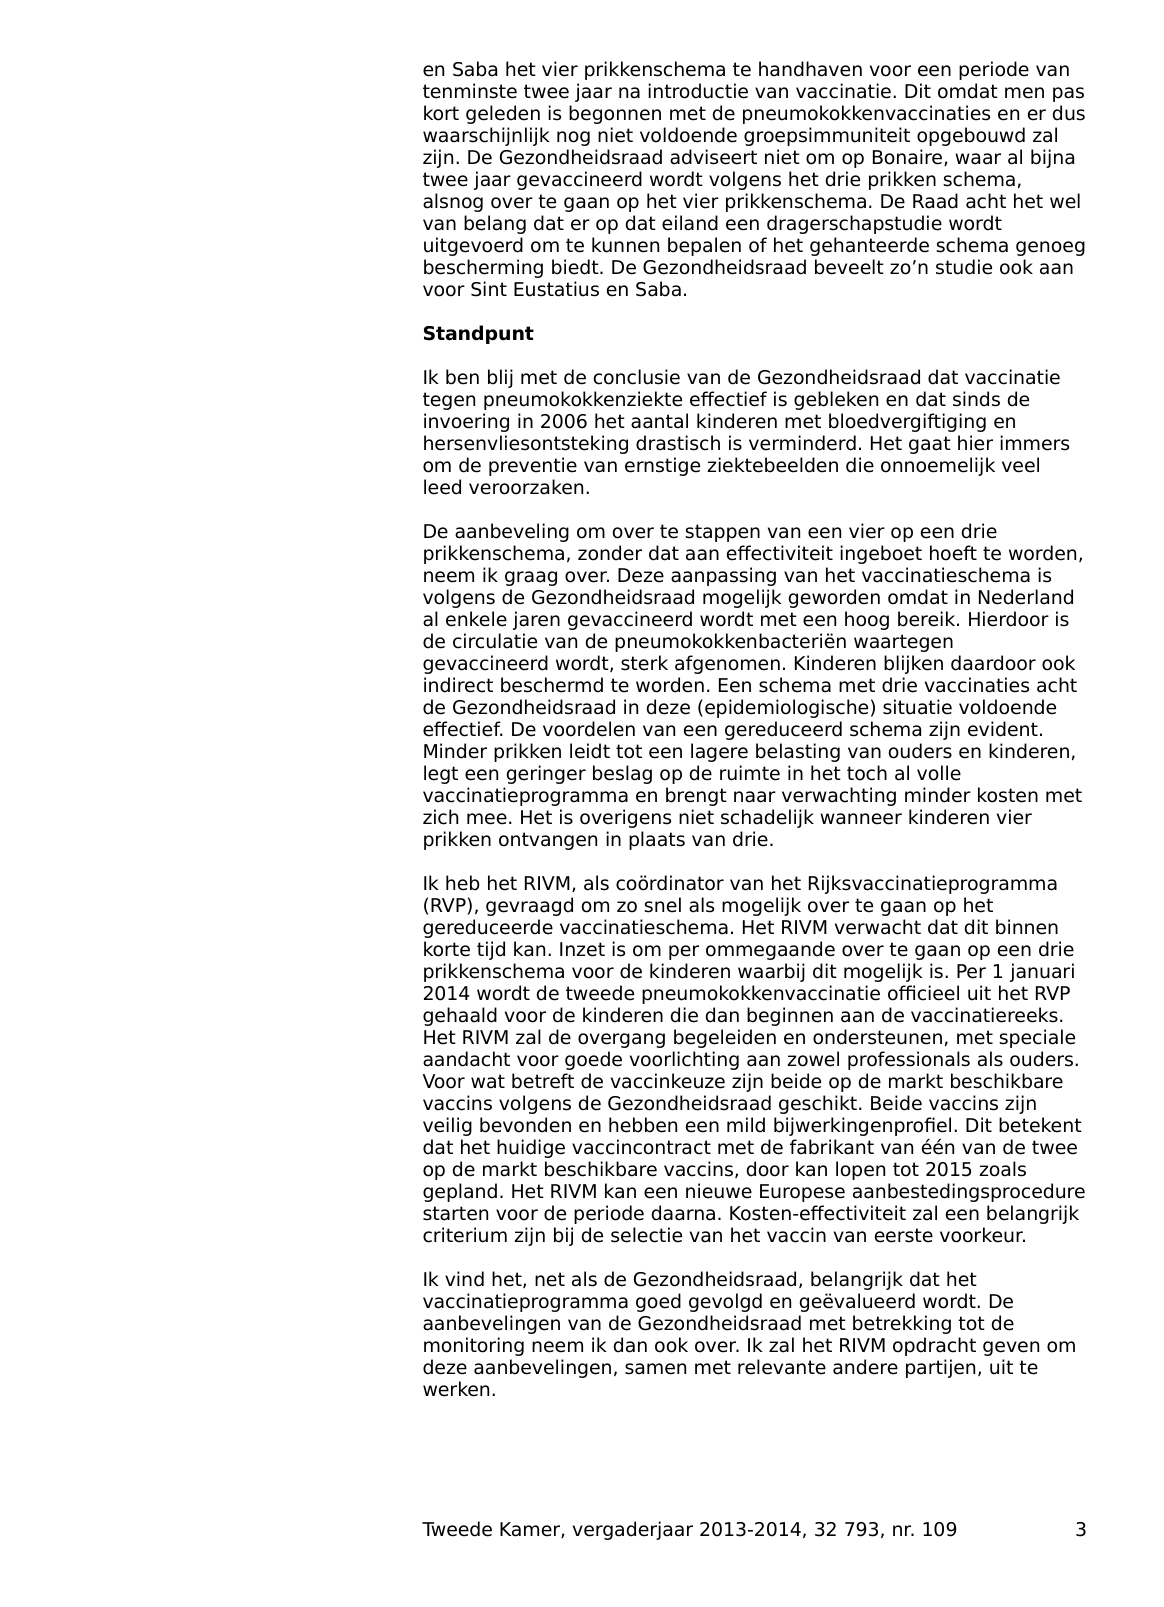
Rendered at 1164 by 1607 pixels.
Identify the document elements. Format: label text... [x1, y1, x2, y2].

text en Saba het vier prikkenschema te handhaven voor een periode van tenminste twee jaar na introductie van vaccinatie. Dit omdat men pas kort geleden is begonnen met de pneumokokkenvaccinaties en er dus waarschijnlijk nog niet voldoende groepsimmuniteit opgebouwd zal zijn. De Gezondheidsraad adviseert niet om op Bonaire, waar al bijna twee jaar gevaccineerd wordt volgens het drie prikken schema, alsnog over te gaan op het vier prikkenschema. De Raad acht het wel van belang dat er op dat eiland een dragerschapstudie wordt uitgevoerd om te kunnen bepalen of het gehanteerde schema genoeg bescherming biedt. De Gezondheidsraad beveelt zo’n studie ook aan voor Sint Eustatius en Saba. [422, 59, 1087, 301]
text Ik vind het, net als de Gezondheidsraad, belangrijk dat het vaccinatieprogramma goed gevolgd en geëvalueerd wordt. De aanbevelingen van de Gezondheidsraad met betrekking tot de monitoring neem ik dan ook over. Ik zal het RIVM opdracht geven om deze aanbevelingen, samen met relevante andere partijen, uit te werken. [422, 1269, 1087, 1401]
subtitle Standpunt [422, 323, 1087, 345]
text De aanbeveling om over te stappen van een vier op een drie prikkenschema, zonder dat aan effectiviteit ingeboet hoeft te worden, neem ik graag over. Deze aanpassing van het vaccinatieschema is volgens de Gezondheidsraad mogelijk geworden omdat in Nederland al enkele jaren gevaccineerd wordt met een hoog bereik. Hierdoor is de circulatie van de pneumokokkenbacteriën waartegen gevaccineerd wordt, sterk afgenomen. Kinderen blijken daardoor ook indirect beschermd te worden. Een schema met drie vaccinaties acht de Gezondheidsraad in deze (epidemiologische) situatie voldoende effectief. De voordelen van een gereduceerd schema zijn evident. Minder prikken leidt tot een lagere belasting van ouders en kinderen, legt een geringer beslag op de ruimte in het toch al volle vaccinatieprogramma en brengt naar verwachting minder kosten met zich mee. Het is overigens niet schadelijk wanneer kinderen vier prikken ontvangen in plaats van drie. [422, 521, 1087, 851]
text Ik heb het RIVM, als coördinator van het Rijksvaccinatieprogramma (RVP), gevraagd om zo snel als mogelijk over te gaan op het gereduceerde vaccinatieschema. Het RIVM verwacht dat dit binnen korte tijd kan. Inzet is om per ommegaande over te gaan op een drie prikkenschema voor de kinderen waarbij dit mogelijk is. Per 1 januari 2014 wordt de tweede pneumokokkenvaccinatie officieel uit het RVP gehaald voor de kinderen die dan beginnen aan de vaccinatiereeks. Het RIVM zal de overgang begeleiden en ondersteunen, met speciale aandacht voor goede voorlichting aan zowel professionals als ouders. Voor wat betreft de vaccinkeuze zijn beide op de markt beschikbare vaccins volgens de Gezondheidsraad geschikt. Beide vaccins zijn veilig bevonden en hebben een mild bijwerkingenprofiel. Dit betekent dat het huidige vaccincontract met de fabrikant van één van de twee op de markt beschikbare vaccins, door kan lopen tot 2015 zoals gepland. Het RIVM kan een nieuwe Europese aanbestedingsprocedure starten voor de periode daarna. Kosten-effectiviteit zal een belangrijk criterium zijn bij de selectie van het vaccin van eerste voorkeur. [422, 873, 1087, 1247]
text Ik ben blij met de conclusie van de Gezondheidsraad dat vaccinatie tegen pneumokokkenziekte effectief is gebleken en dat sinds de invoering in 2006 het aantal kinderen met bloedvergiftiging en hersenvliesontsteking drastisch is verminderd. Het gaat hier immers om de preventie van ernstige ziektebeelden die onnoemelijk veel leed veroorzaken. [422, 367, 1087, 499]
